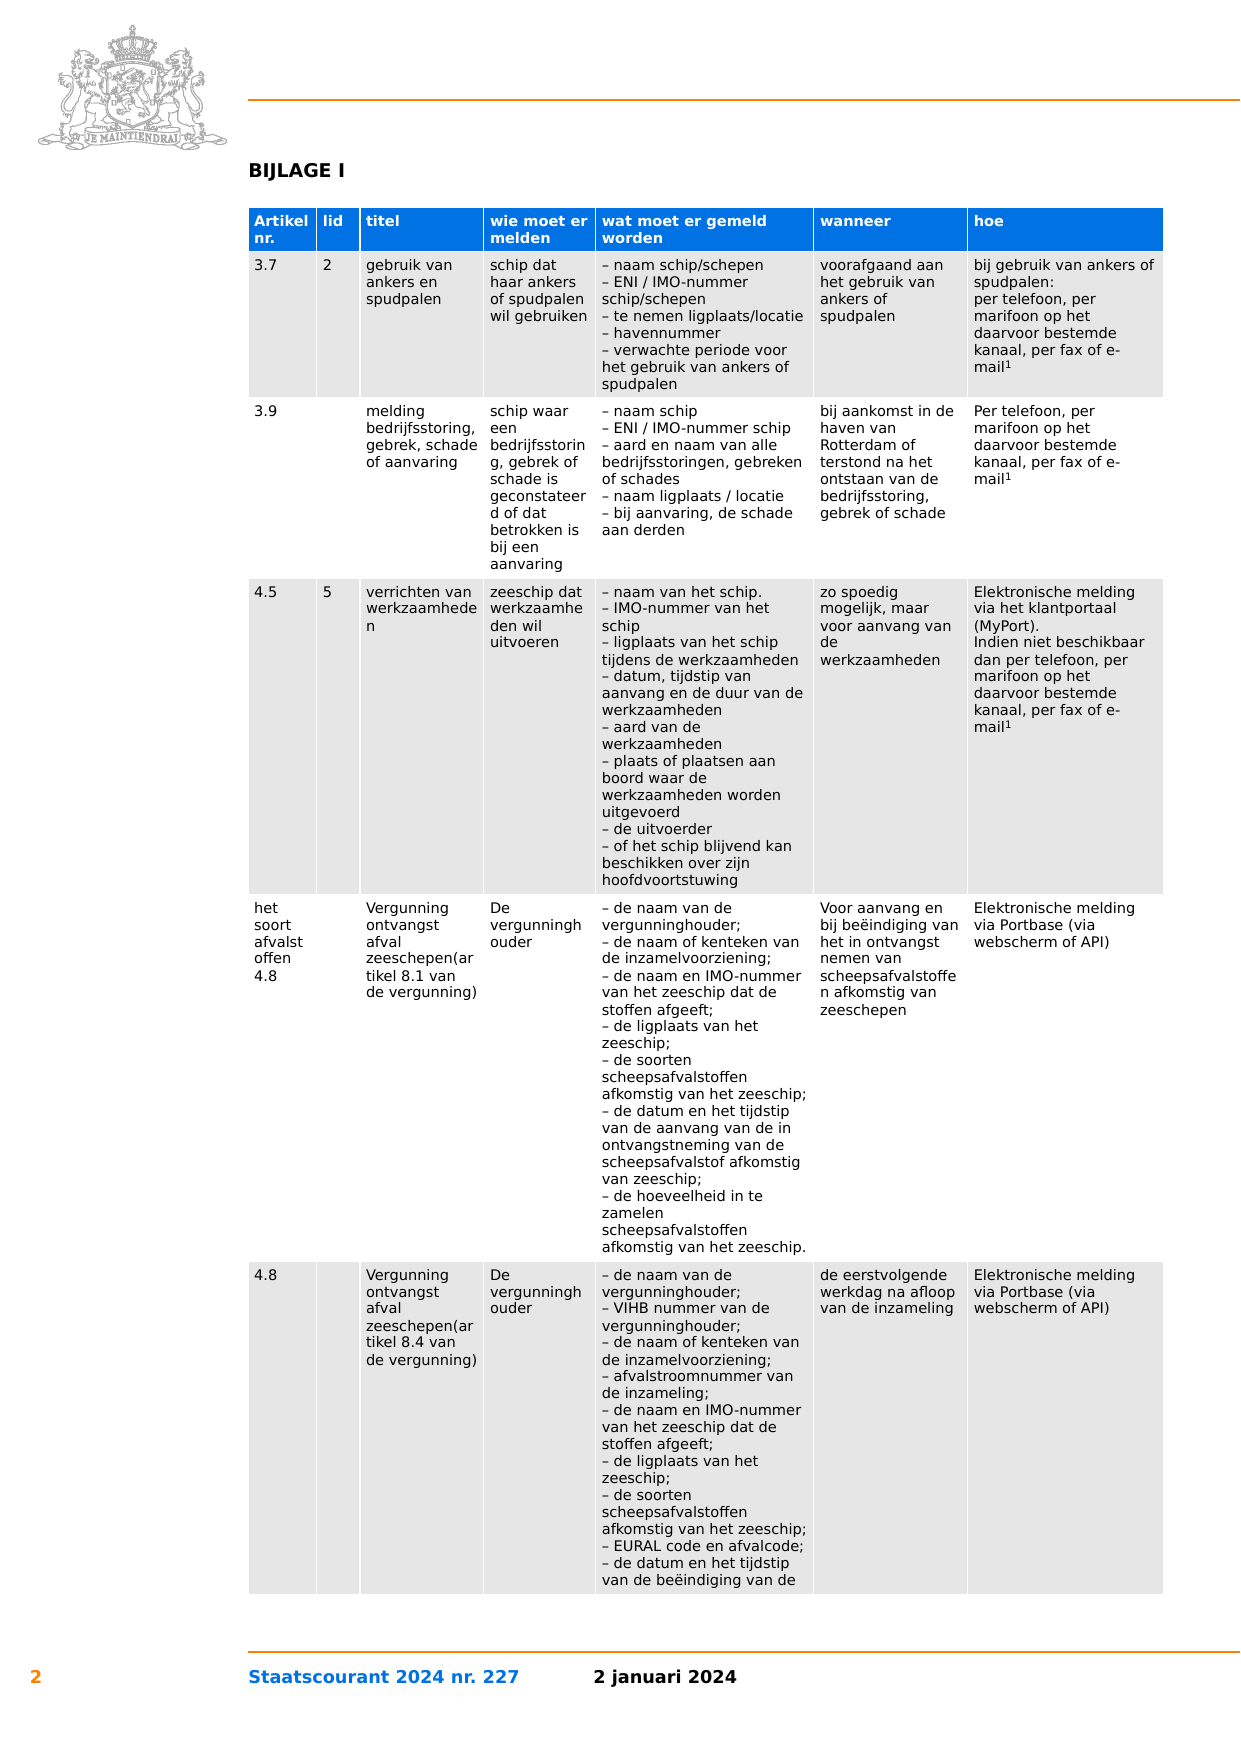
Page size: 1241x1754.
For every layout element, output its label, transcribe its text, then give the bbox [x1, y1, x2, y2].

table_cell 4.5 [249, 579, 316, 894]
table_cell Vergunning ontvangst afval zeeschepen(artikel 8.4 van de vergunning) [361, 1262, 483, 1594]
table_cell 3.7 [249, 252, 316, 397]
table_cell Elektronische melding via Portbase (via webscherm of API) [968, 895, 1163, 1261]
table_cell schip waar een bedrijfsstoring, gebrek of schade is geconstateerd of dat betrokken is bij een aanvaring [484, 399, 595, 578]
table_cell – de naam van de vergunninghouder; – VIHB nummer van de vergunninghouder; – de naam of kenteken van de inzamelvoorziening; – afvalstroomnummer van de inzameling; – de naam en IMO-nummer van het zeeschip dat de stoffen afgeeft; – de ligplaats van het zeeschip; – de soorten scheepsafvalstoffen afkomstig van het zeeschip; – EURAL code en afvalcode; – de datum en het tijdstip van de beëindiging van de [596, 1262, 813, 1594]
table_header wie moet er melden [484, 208, 595, 251]
table_cell 5 [317, 579, 359, 894]
table_header lid [317, 208, 359, 251]
table_header hoe [968, 208, 1163, 251]
table_header titel [361, 208, 483, 251]
table_header Artikel nr. [249, 208, 316, 251]
table_cell [317, 1262, 359, 1594]
table_cell Elektronische melding via Portbase (via webscherm of API) [968, 1262, 1163, 1594]
table_cell Elektronische melding via het klantportaal (MyPort). Indien niet beschikbaar dan per telefoon, per marifoon op het daarvoor bestemde kanaal, per fax of e-mail1 [968, 579, 1163, 894]
table_cell Per telefoon, per marifoon op het daarvoor bestemde kanaal, per fax of e-mail1 [968, 399, 1163, 578]
table_cell [317, 895, 359, 1261]
table_cell Vergunning ontvangst afval zeeschepen(artikel 8.1 van de vergunning) [361, 895, 483, 1261]
table_cell melding bedrijfsstoring, gebrek, schade of aanvaring [361, 399, 483, 578]
table_cell De vergunninghouder [484, 895, 595, 1261]
table_cell voorafgaand aan het gebruik van ankers of spudpalen [814, 252, 967, 397]
table_header wanneer [814, 208, 967, 251]
table_cell de eerstvolgende werkdag na afloop van de inzameling [814, 1262, 967, 1594]
table_cell – naam schip – ENI / IMO-nummer schip – aard en naam van alle bedrijfsstoringen, gebreken of schades – naam ligplaats / locatie – bij aanvaring, de schade aan derden [596, 399, 813, 578]
table_cell – de naam van de vergunninghouder; – de naam of kenteken van de inzamelvoorziening; – de naam en IMO-nummer van het zeeschip dat de stoffen afgeeft; – de ligplaats van het zeeschip; – de soorten scheepsafvalstoffen afkomstig van het zeeschip; – de datum en het tijdstip van de aanvang van de in ontvangstneming van de scheepsafvalstof afkomstig van zeeschip; – de hoeveelheid in te zamelen scheepsafvalstoffen afkomstig van het zeeschip. [596, 895, 813, 1261]
table_cell De vergunninghouder [484, 1262, 595, 1594]
table_cell [317, 399, 359, 578]
table_cell – naam van het schip. – IMO-nummer van het schip – ligplaats van het schip tijdens de werkzaamheden – datum, tijdstip van aanvang en de duur van de werkzaamheden – aard van de werkzaamheden – plaats of plaatsen aan boord waar de werkzaamheden worden uitgevoerd – de uitvoerder – of het schip blijvend kan beschikken over zijn hoofdvoortstuwing [596, 579, 813, 894]
table_cell schip dat haar ankers of spudpalen wil gebruiken [484, 252, 595, 397]
table_cell bij aankomst in de haven van Rotterdam of terstond na het ontstaan van de bedrijfsstoring, gebrek of schade [814, 399, 967, 578]
subtitle BIJLAGE I [248, 160, 1163, 182]
picture [38, 25, 227, 150]
table_cell Voor aanvang en bij beëindiging van het in ontvangst nemen van scheepsafvalstoffen afkomstig van zeeschepen [814, 895, 967, 1261]
table_cell gebruik van ankers en spudpalen [361, 252, 483, 397]
table_cell bij gebruik van ankers of spudpalen: per telefoon, per marifoon op het daarvoor bestemde kanaal, per fax of e-mail1 [968, 252, 1163, 397]
table_cell 4.8 [249, 1262, 316, 1594]
table_cell 3.9 [249, 399, 316, 578]
table_cell 2 [317, 252, 359, 397]
table_cell het soort afvalstoffen 4.8 [249, 895, 316, 1261]
table_cell zo spoedig mogelijk, maar voor aanvang van de werkzaamheden [814, 579, 967, 894]
table_cell – naam schip/schepen – ENI / IMO-nummer schip/schepen – te nemen ligplaats/locatie – havennummer – verwachte periode voor het gebruik van ankers of spudpalen [596, 252, 813, 397]
table_header wat moet er gemeld worden [596, 208, 813, 251]
table_cell zeeschip dat werkzaamheden wil uitvoeren [484, 579, 595, 894]
table_cell verrichten van werkzaamheden [361, 579, 483, 894]
